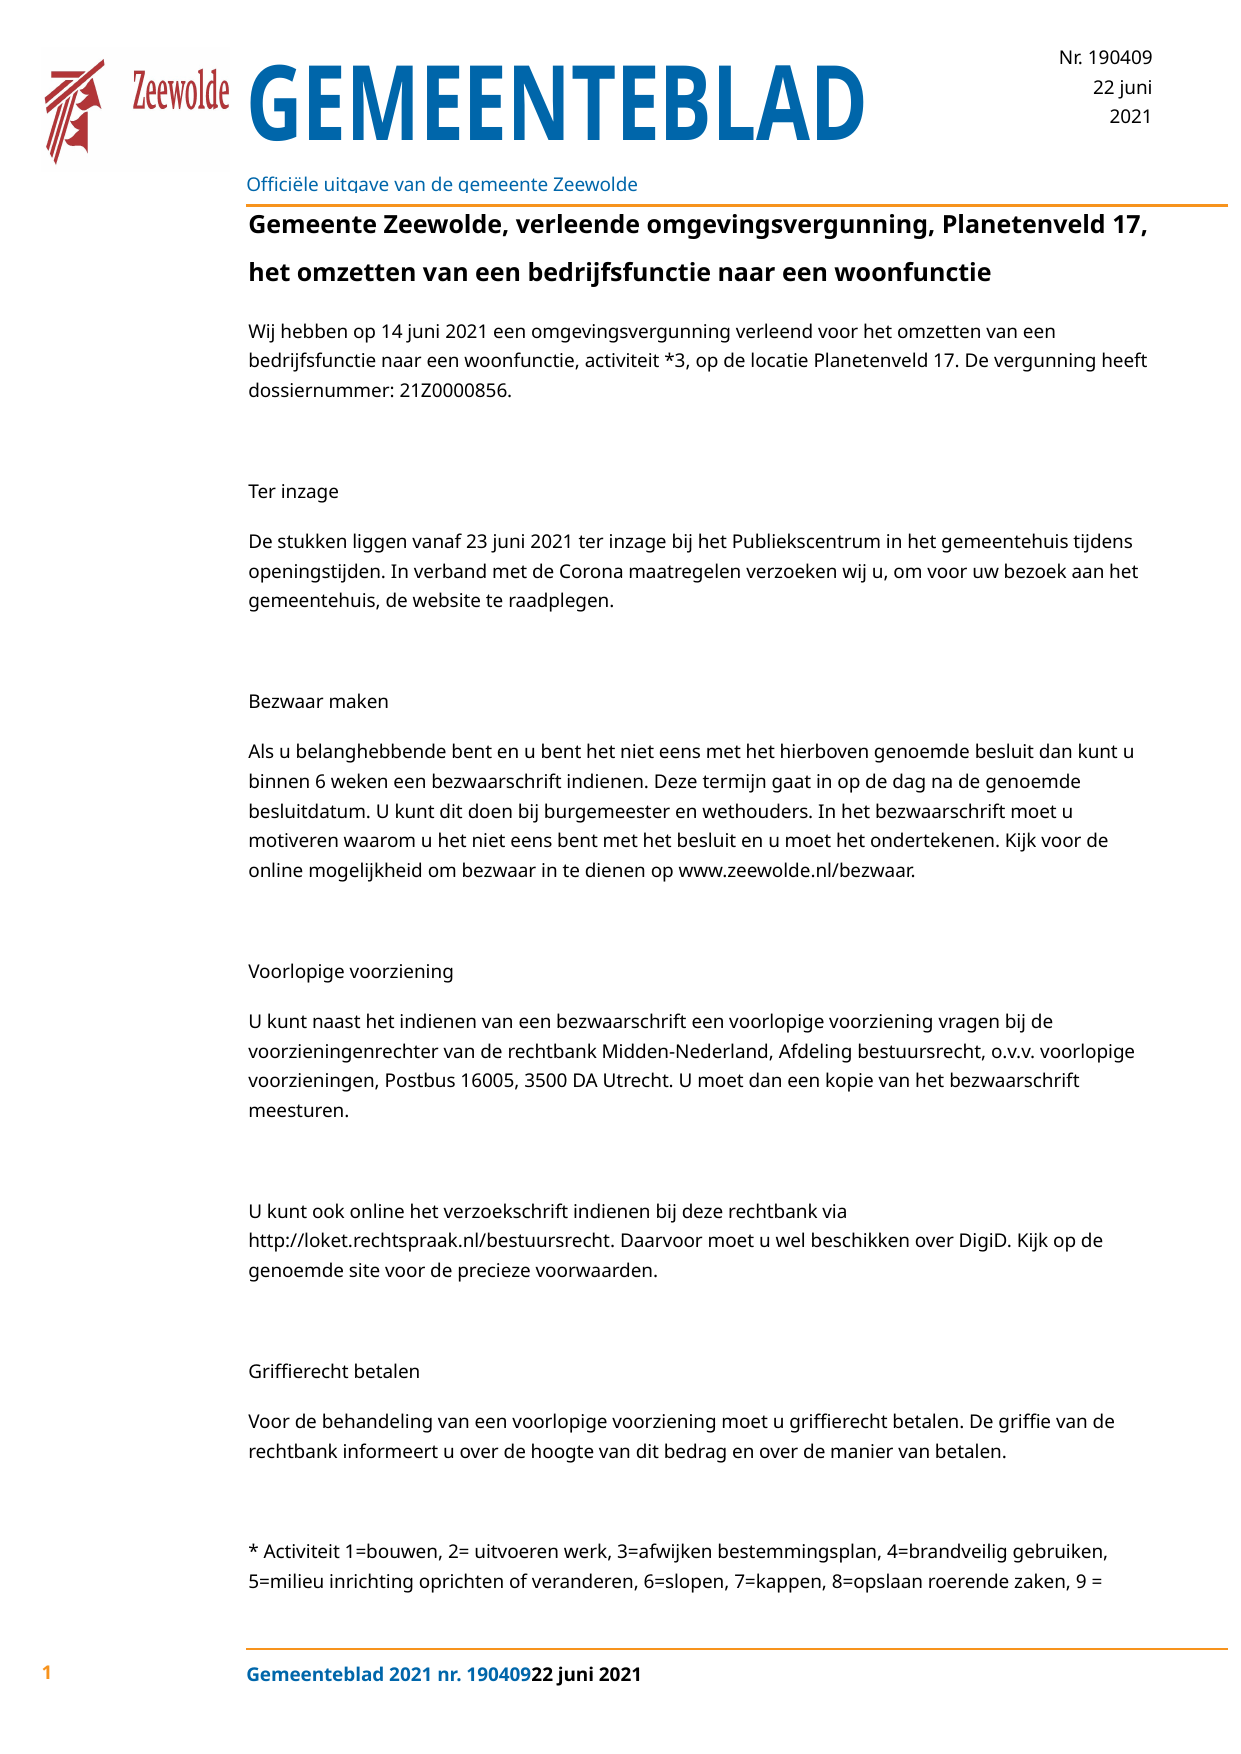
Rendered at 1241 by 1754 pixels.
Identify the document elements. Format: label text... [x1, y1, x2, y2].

text * Activiteit 1=bouwen, 2= uitvoeren werk, 3=afwijken bestemmingsplan, 4=brandveilig gebruiken, 5=milieu inrichting oprichten of veranderen, 6=slopen, 7=kappen, 8=opslaan roerende zaken, 9 = [248, 1539, 1152, 1594]
text Voorlopige voorziening [248, 958, 1152, 984]
text Bezwaar maken [248, 688, 1152, 714]
text De stukken liggen vanaf 23 juni 2021 ter inzage bij het Publiekscentrum in het gemeentehuis tijdens openingstijden. In verband met de Corona maatregelen verzoeken wij u, om voor uw bezoek aan het gemeentehuis, de website te raadplegen. [248, 528, 1152, 613]
text Gemeente Zeewolde, verleende omgevingsvergunning, Planetenveld 17, het omzetten van een bedrijfsfunctie naar een woonfunctie [248, 207, 1152, 288]
text U kunt naast het indienen van een bezwaarschrift een voorlopige voorziening vragen bij de voorzieningenrechter van de rechtbank Midden-Nederland, Afdeling bestuursrecht, o.v.v. voorlopige voorzieningen, Postbus 16005, 3500 DA Utrecht. U moet dan een kopie van het bezwaarschrift meesturen. [248, 1008, 1152, 1123]
text Ter inzage [248, 478, 1152, 504]
text Als u belanghebbende bent en u bent het niet eens met het hierboven genoemde besluit dan kunt u binnen 6 weken een bezwaarschrift indienen. Deze termijn gaat in op de dag na de genoemde besluitdatum. U kunt dit doen bij burgemeester en wethouders. In het bezwaarschrift moet u motiveren waarom u het niet eens bent met het besluit en u moet het ondertekenen. Kijk voor de online mogelijkheid om bezwaar in te dienen op www.zeewolde.nl/bezwaar. [248, 739, 1152, 883]
picture [41, 47, 231, 172]
text Wij hebben op 14 juni 2021 een omgevingsvergunning verleend voor het omzetten van een bedrijfsfunctie naar een woonfunctie, activiteit *3, op de locatie Planetenveld 17. De vergunning heeft dossiernummer: 21Z0000856. [248, 318, 1152, 403]
text Griffierecht betalen [248, 1358, 1152, 1384]
text U kunt ook online het verzoekschrift indienen bij deze rechtbank via http://loket.rechtspraak.nl/bestuursrecht. Daarvoor moet u wel beschikken over DigiD. Kijk op de genoemde site voor de precieze voorwaarden. [248, 1198, 1152, 1283]
text Voor de behandeling van een voorlopige voorziening moet u griffierecht betalen. De griffie van de rechtbank informeert u over de hoogte van dit bedrag en over de manier van betalen. [248, 1408, 1152, 1464]
